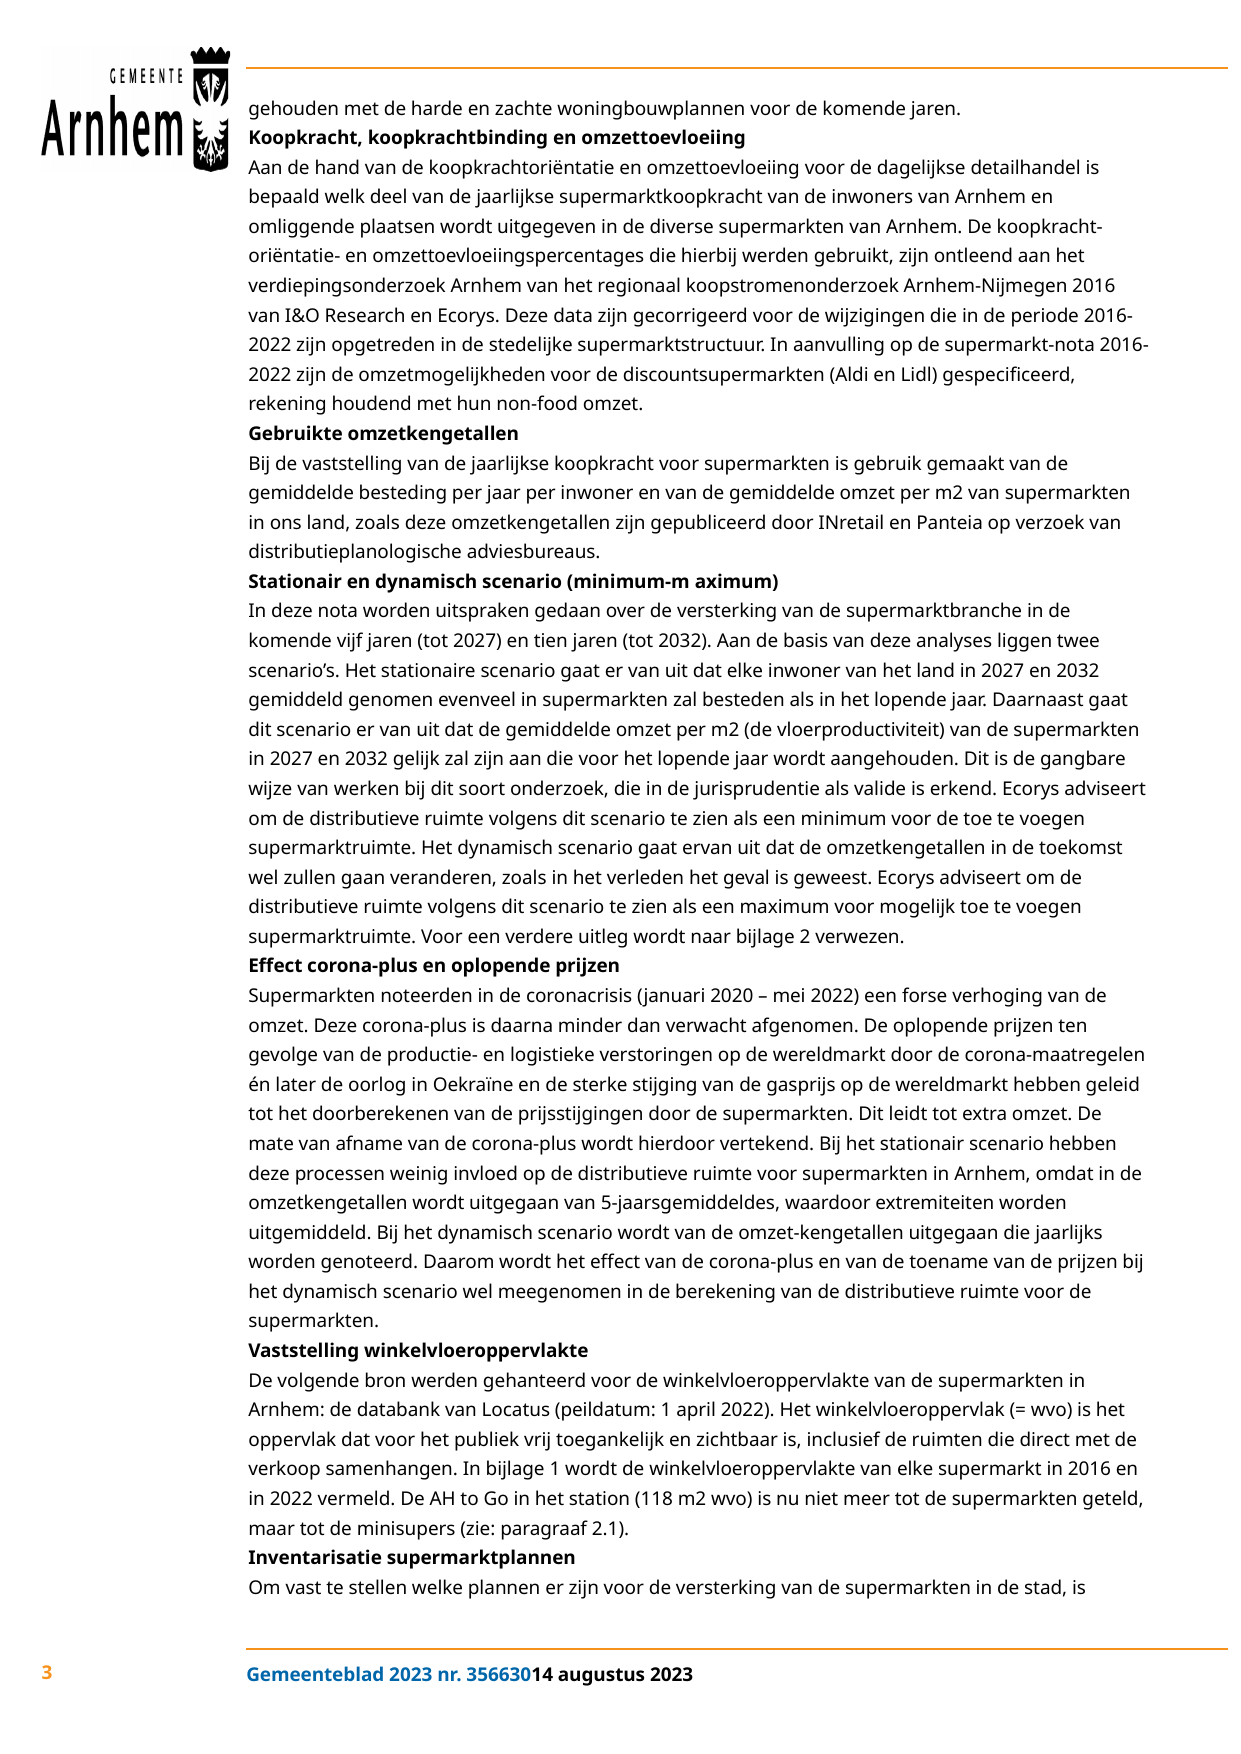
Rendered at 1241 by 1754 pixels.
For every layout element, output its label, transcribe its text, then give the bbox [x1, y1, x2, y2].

text Koopkracht, koopkrachtbinding en omzettoevloeiing [248, 124, 1152, 150]
text Effect corona-plus en oplopende prijzen [248, 953, 1152, 978]
text Bij de vaststelling van de jaarlijkse koopkracht voor supermarkten is gebruik gemaakt van de gemiddelde besteding per jaar per inwoner en van de gemiddelde omzet per m2 van supermarkten in ons land, zoals deze omzetkengetallen zijn gepubliceerd door INretail en Panteia op verzoek van distributieplanologische adviesbureaus. [248, 450, 1152, 564]
text Inventarisatie supermarktplannen [248, 1544, 1152, 1570]
text Supermarkten noteerden in de coronacrisis (januari 2020 – mei 2022) een forse verhoging van de omzet. Deze corona-plus is daarna minder dan verwacht afgenomen. De oplopende prijzen ten gevolge van de productie- en logistieke verstoringen op de wereldmarkt door de corona-maatregelen én later de oorlog in Oekraïne en de sterke stijging van de gasprijs op de wereldmarkt hebben geleid tot het doorberekenen van de prijsstijgingen door de supermarkten. Dit leidt tot extra omzet. De mate van afname van de corona-plus wordt hierdoor vertekend. Bij het stationair scenario hebben deze processen weinig invloed op de distributieve ruimte voor supermarkten in Arnhem, omdat in de omzetkengetallen wordt uitgegaan van 5-jaarsgemiddeldes, waardoor extremiteiten worden uitgemiddeld. Bij het dynamisch scenario wordt van de omzet-kengetallen uitgegaan die jaarlijks worden genoteerd. Daarom wordt het effect van de corona-plus en van de toename van de prijzen bij het dynamisch scenario wel meegenomen in de berekening van de distributieve ruimte voor de supermarkten. [248, 982, 1152, 1333]
text In deze nota worden uitspraken gedaan over de versterking van de supermarktbranche in de komende vijf jaren (tot 2027) en tien jaren (tot 2032). Aan de basis van deze analyses liggen twee scenario’s. Het stationaire scenario gaat er van uit dat elke inwoner van het land in 2027 en 2032 gemiddeld genomen evenveel in supermarkten zal besteden als in het lopende jaar. Daarnaast gaat dit scenario er van uit dat de gemiddelde omzet per m2 (de vloerproductiviteit) van de supermarkten in 2027 en 2032 gelijk zal zijn aan die voor het lopende jaar wordt aangehouden. Dit is de gangbare wijze van werken bij dit soort onderzoek, die in de jurisprudentie als valide is erkend. Ecorys adviseert om de distributieve ruimte volgens dit scenario te zien als een minimum voor de toe te voegen supermarktruimte. Het dynamisch scenario gaat ervan uit dat de omzetkengetallen in de toekomst wel zullen gaan veranderen, zoals in het verleden het geval is geweest. Ecorys adviseert om de distributieve ruimte volgens dit scenario te zien als een maximum voor mogelijk toe te voegen supermarktruimte. Voor een verdere uitleg wordt naar bijlage 2 verwezen. [248, 598, 1152, 949]
text Aan de hand van de koopkrachtoriëntatie en omzettoevloeiing voor de dagelijkse detailhandel is bepaald welk deel van de jaarlijkse supermarktkoopkracht van de inwoners van Arnhem en omliggende plaatsen wordt uitgegeven in de diverse supermarkten van Arnhem. De koopkracht-oriëntatie- en omzettoevloeiingspercentages die hierbij werden gebruikt, zijn ontleend aan het verdiepingsonderzoek Arnhem van het regionaal koopstromenonderzoek Arnhem-Nijmegen 2016 van I&O Research en Ecorys. Deze data zijn gecorrigeerd voor de wijzigingen die in de periode 2016-2022 zijn opgetreden in de stedelijke supermarktstructuur. In aanvulling op de supermarkt-nota 2016-2022 zijn de omzetmogelijkheden voor de discountsupermarkten (Aldi en Lidl) gespecificeerd, rekening houdend met hun non-food omzet. [248, 154, 1152, 416]
text Om vast te stellen welke plannen er zijn voor de versterking van de supermarkten in de stad, is [248, 1574, 1152, 1600]
text Vaststelling winkelvloeroppervlakte [248, 1337, 1152, 1363]
text Gebruikte omzetkengetallen [248, 420, 1152, 446]
text gehouden met de harde en zachte woningbouwplannen voor de komende jaren. [248, 95, 1152, 121]
picture [41, 47, 231, 172]
text Stationair en dynamisch scenario (minimum-m aximum) [248, 568, 1152, 594]
text De volgende bron werden gehanteerd voor de winkelvloeroppervlakte van de supermarkten in Arnhem: de databank van Locatus (peildatum: 1 april 2022). Het winkelvloeroppervlak (= wvo) is het oppervlak dat voor het publiek vrij toegankelijk en zichtbaar is, inclusief de ruimten die direct met de verkoop samenhangen. In bijlage 1 wordt de winkelvloeroppervlakte van elke supermarkt in 2016 en in 2022 vermeld. De AH to Go in het station (118 m2 wvo) is nu niet meer tot de supermarkten geteld, maar tot de minisupers (zie: paragraaf 2.1). [248, 1367, 1152, 1541]
